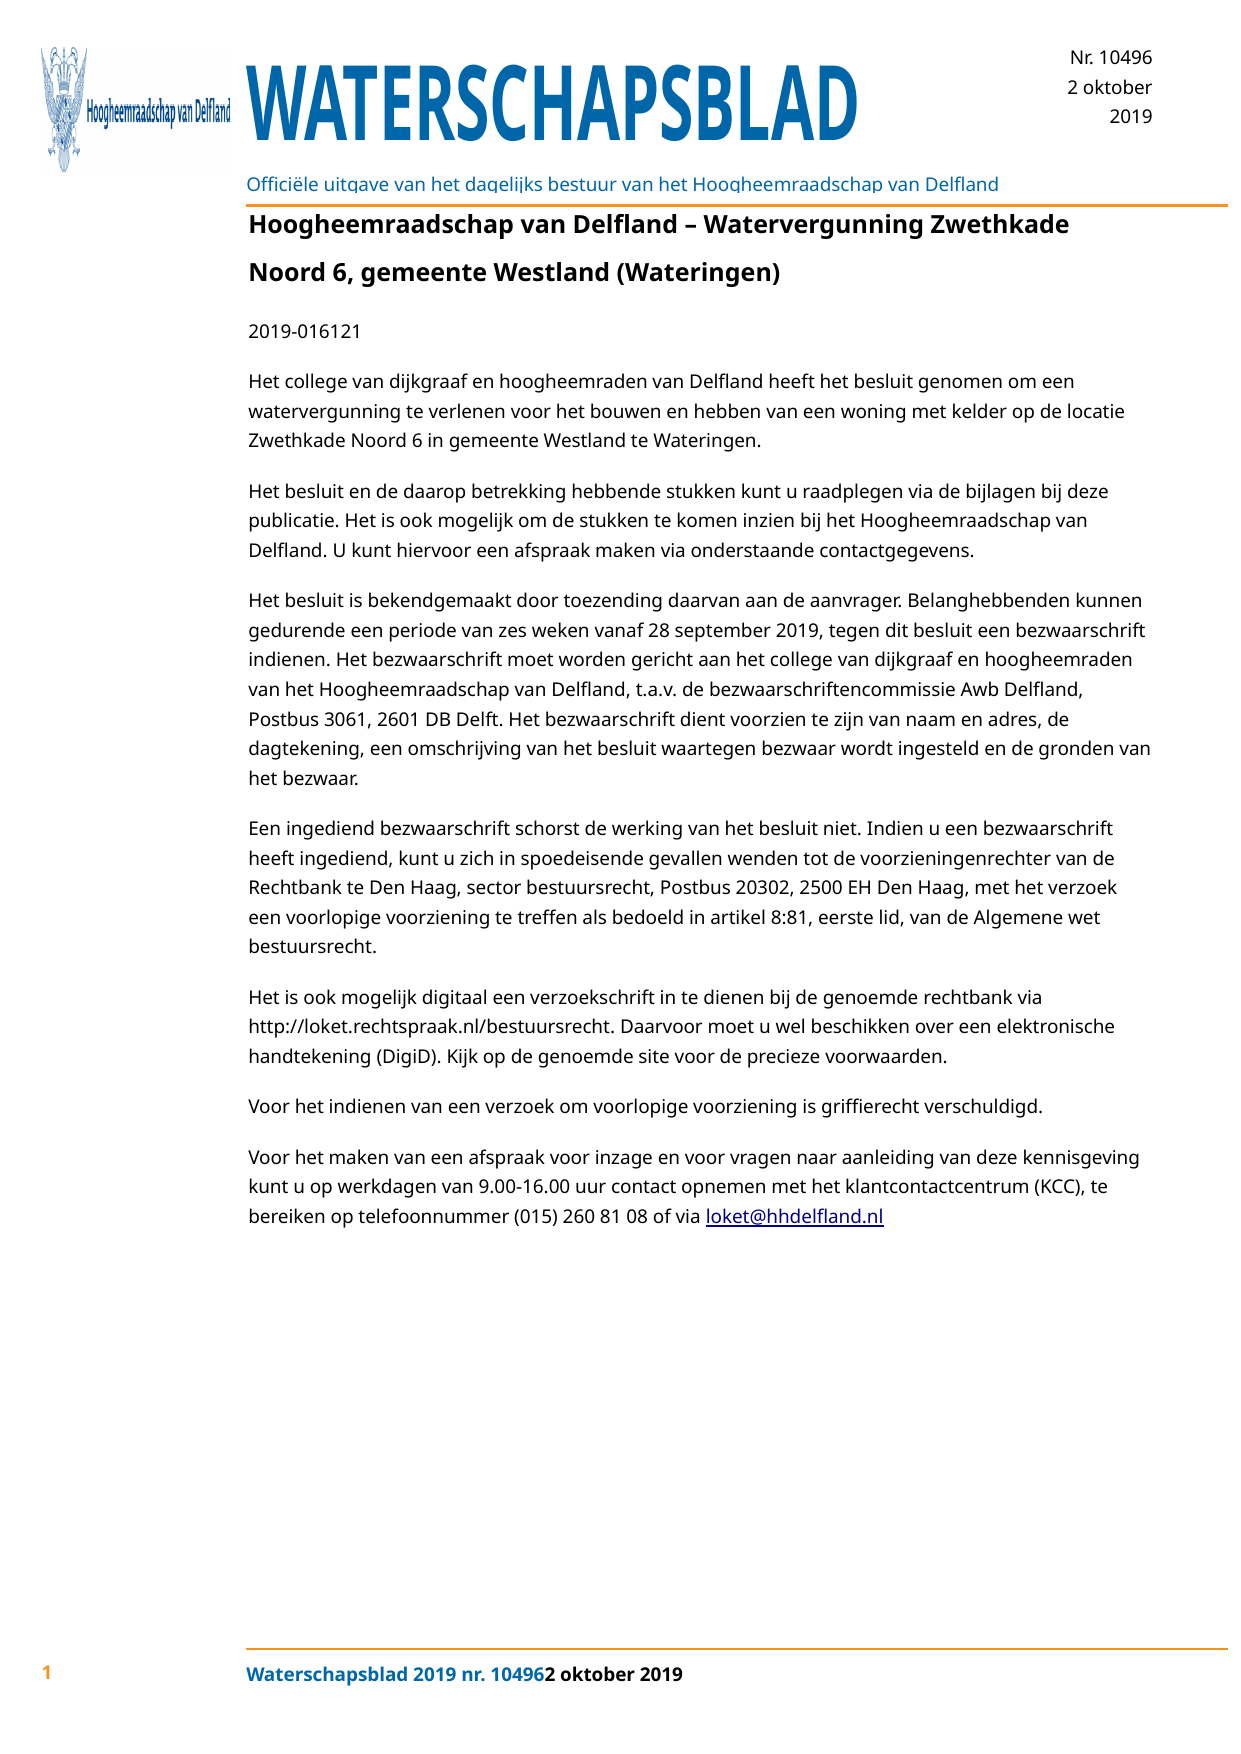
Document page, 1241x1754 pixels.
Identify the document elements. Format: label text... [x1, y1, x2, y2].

picture [41, 47, 231, 172]
text Een ingediend bezwaarschrift schorst de werking van het besluit niet. Indien u een bezwaarschrift heeft ingediend, kunt u zich in spoedeisende gevallen wenden tot de voorzieningenrechter van de Rechtbank te Den Haag, sector bestuursrecht, Postbus 20302, 2500 EH Den Haag, met het verzoek een voorlopige voorziening te treffen als bedoeld in artikel 8:81, eerste lid, van de Algemene wet bestuursrecht. [248, 815, 1152, 959]
text Voor het indienen van een verzoek om voorlopige voorziening is griffierecht verschuldigd. [248, 1094, 1152, 1119]
text Het besluit en de daarop betrekking hebbende stukken kunt u raadplegen via de bijlagen bij deze publicatie. Het is ook mogelijk om de stukken te komen inzien bij het Hoogheemraadschap van Delfland. U kunt hiervoor een afspraak maken via onderstaande contactgegevens. [248, 478, 1152, 563]
text Het besluit is bekendgemaakt door toezending daarvan aan de aanvrager. Belanghebbenden kunnen gedurende een periode van zes weken vanaf 28 september 2019, tegen dit besluit een bezwaarschrift indienen. Het bezwaarschrift moet worden gericht aan het college van dijkgraaf en hoogheemraden van het Hoogheemraadschap van Delfland, t.a.v. de bezwaarschriftencommissie Awb Delfland, Postbus 3061, 2601 DB Delft. Het bezwaarschrift dient voorzien te zijn van naam en adres, de dagtekening, een omschrijving van het besluit waartegen bezwaar wordt ingesteld en de gronden van het bezwaar. [248, 587, 1152, 791]
text Het is ook mogelijk digitaal een verzoekschrift in te dienen bij de genoemde rechtbank via http://loket.rechtspraak.nl/bestuursrecht. Daarvoor moet u wel beschikken over een elektronische handtekening (DigiD). Kijk op de genoemde site voor de precieze voorwaarden. [248, 984, 1152, 1069]
text Voor het maken van een afspraak voor inzage en voor vragen naar aanleiding van deze kennisgeving kunt u op werkdagen van 9.00-16.00 uur contact opnemen met het klantcontactcentrum (KCC), te bereiken op telefoonnummer (015) 260 81 08 of via loket@hhdelfland.nl [248, 1144, 1152, 1229]
text Het college van dijkgraaf en hoogheemraden van Delfland heeft het besluit genomen om een watervergunning te verlenen voor het bouwen en hebben van een woning met kelder op de locatie Zwethkade Noord 6 in gemeente Westland te Wateringen. [248, 368, 1152, 453]
text Hoogheemraadschap van Delfland – Watervergunning Zwethkade Noord 6, gemeente Westland (Wateringen) [248, 207, 1152, 288]
text 2019-016121 [248, 318, 1152, 344]
